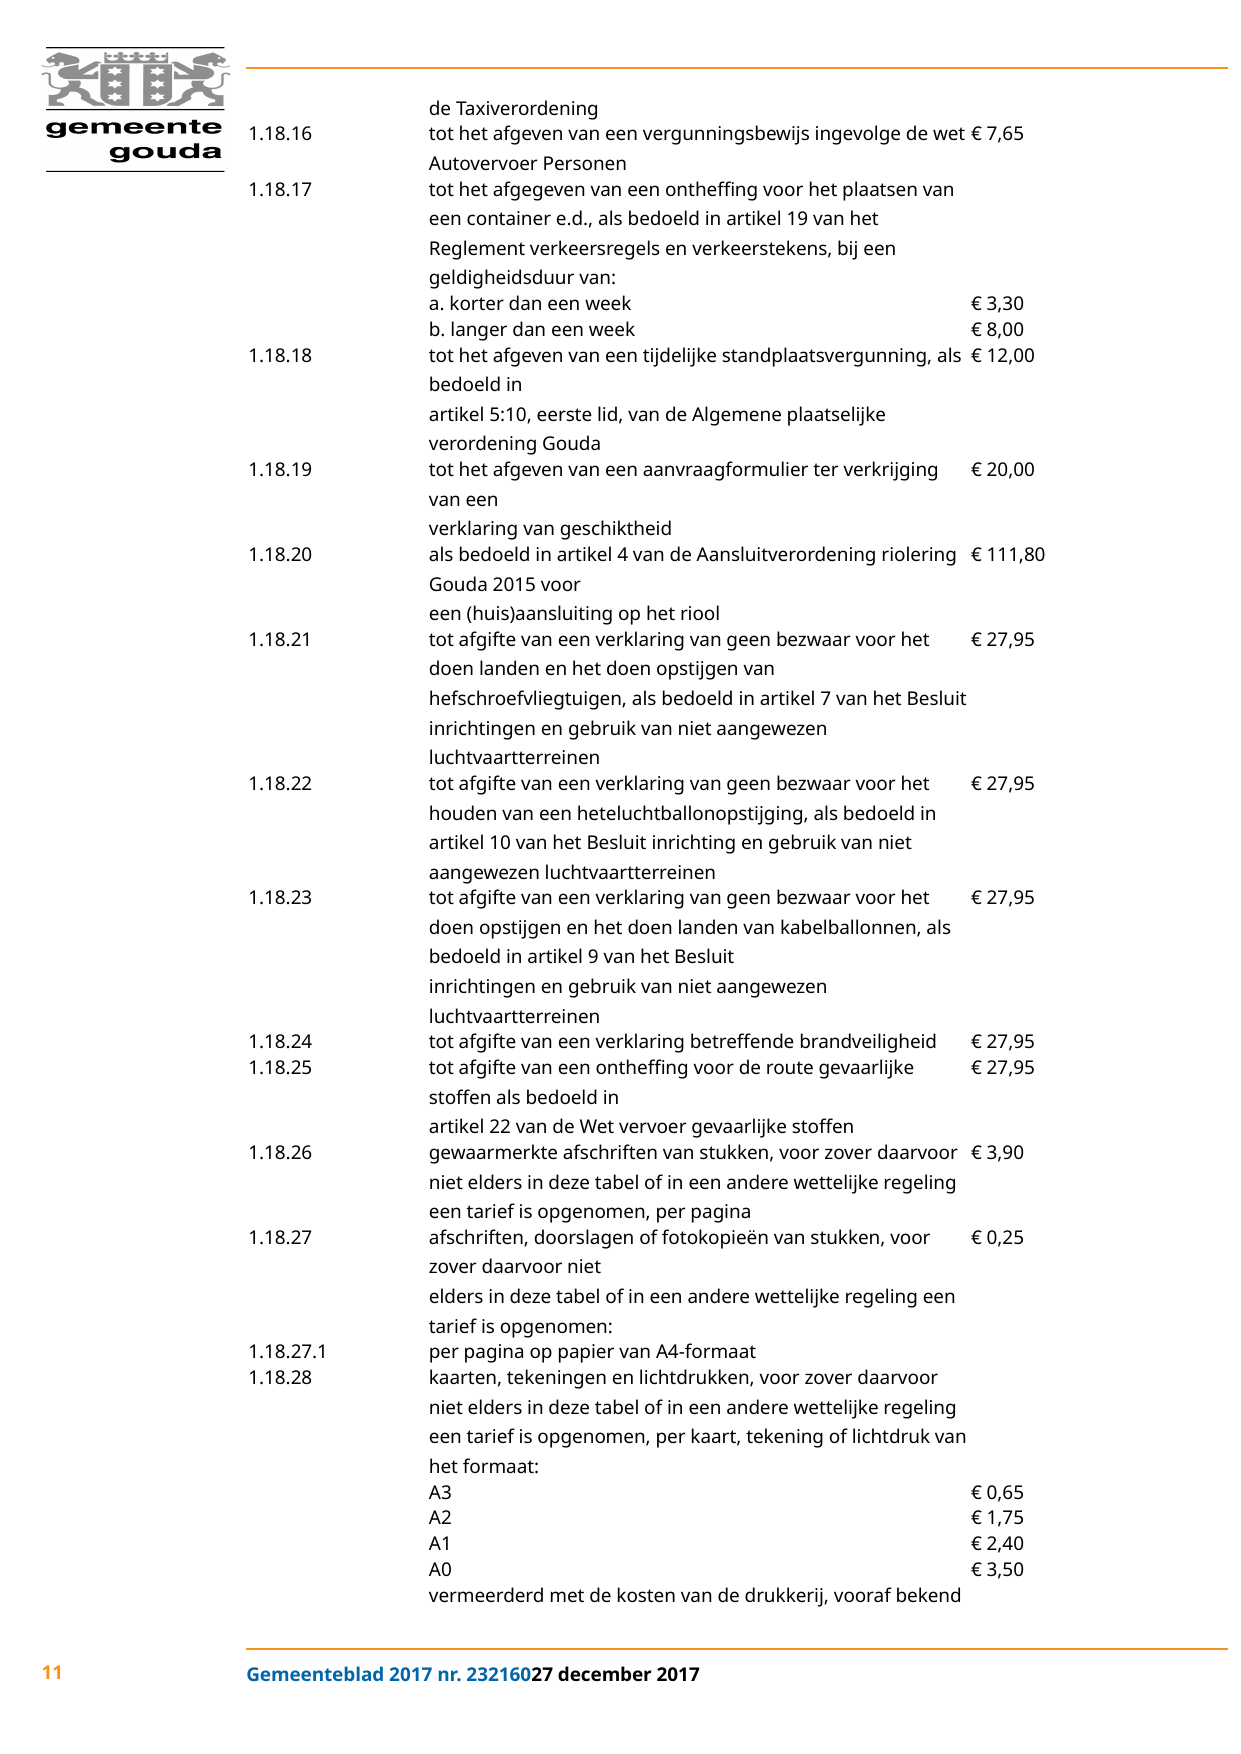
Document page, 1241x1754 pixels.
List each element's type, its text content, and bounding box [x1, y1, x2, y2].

table_cell per pagina op papier van A4-formaat [429, 1339, 971, 1364]
table_cell [248, 1556, 429, 1582]
table_cell [971, 1364, 1152, 1479]
table_cell 1.18.26 [248, 1139, 429, 1224]
table_cell vermeerderd met de kosten van de drukkerij, vooraf bekend [429, 1582, 971, 1607]
table_cell € 27,95 [971, 626, 1152, 770]
table_cell 1.18.19 [248, 456, 429, 541]
table_cell € 27,95 [971, 885, 1152, 1029]
table_cell 1.18.27 [248, 1224, 429, 1339]
table_cell € 12,00 [971, 342, 1152, 456]
table_cell de Taxiverordening [429, 95, 971, 121]
table_cell b. langer dan een week [429, 316, 971, 342]
table_cell 1.18.24 [248, 1029, 429, 1054]
table_cell A3 [429, 1479, 971, 1504]
table_cell A2 [429, 1505, 971, 1530]
table_cell € 0,25 [971, 1224, 1152, 1339]
table_cell [248, 1479, 429, 1504]
table_cell tot afgifte van een ontheffing voor de route gevaarlijke stoffen als bedoeld in artikel 22 van de Wet vervoer gevaarlijke stoffen [429, 1054, 971, 1139]
table_cell € 20,00 [971, 456, 1152, 541]
table_cell [248, 1582, 429, 1607]
table_cell € 3,50 [971, 1556, 1152, 1582]
table_cell tot afgifte van een verklaring van geen bezwaar voor het doen landen en het doen opstijgen van hefschroefvliegtuigen, als bedoeld in artikel 7 van het Besluit inrichtingen en gebruik van niet aangewezen luchtvaartterreinen [429, 626, 971, 770]
table_cell € 1,75 [971, 1505, 1152, 1530]
table_cell [248, 290, 429, 316]
table_cell € 2,40 [971, 1530, 1152, 1556]
table_cell 1.18.25 [248, 1054, 429, 1139]
table_cell a. korter dan een week [429, 290, 971, 316]
table_cell [248, 316, 429, 342]
table_cell € 3,30 [971, 290, 1152, 316]
table_cell [971, 95, 1152, 121]
table_cell tot afgifte van een verklaring betreffende brandveiligheid [429, 1029, 971, 1054]
table_cell A0 [429, 1556, 971, 1582]
table_cell € 27,95 [971, 1029, 1152, 1054]
table_cell als bedoeld in artikel 4 van de Aansluitverordening riolering Gouda 2015 voor een (huis)aansluiting op het riool [429, 541, 971, 626]
table_cell tot het afgeven van een tijdelijke standplaatsvergunning, als bedoeld in artikel 5:10, eerste lid, van de Algemene plaatselijke verordening Gouda [429, 342, 971, 456]
table_cell tot het afgeven van een aanvraagformulier ter verkrijging van een verklaring van geschiktheid [429, 456, 971, 541]
table_cell € 27,95 [971, 770, 1152, 884]
table_cell € 111,80 [971, 541, 1152, 626]
table_cell 1.18.18 [248, 342, 429, 456]
table_cell 1.18.20 [248, 541, 429, 626]
table_cell [248, 1530, 429, 1556]
table_cell € 27,95 [971, 1054, 1152, 1139]
table_cell [971, 1582, 1152, 1607]
table_cell 1.18.22 [248, 770, 429, 884]
table_cell 1.18.21 [248, 626, 429, 770]
table_cell [248, 95, 429, 121]
table_cell 1.18.27.1 [248, 1339, 429, 1364]
table_cell 1.18.28 [248, 1364, 429, 1479]
table_cell € 0,65 [971, 1479, 1152, 1504]
table_cell 1.18.23 [248, 885, 429, 1029]
table_cell A1 [429, 1530, 971, 1556]
table_cell kaarten, tekeningen en lichtdrukken, voor zover daarvoor niet elders in deze tabel of in een andere wettelijke regeling een tarief is opgenomen, per kaart, tekening of lichtdruk van het formaat: [429, 1364, 971, 1479]
table_cell [248, 1505, 429, 1530]
table_cell tot afgifte van een verklaring van geen bezwaar voor het houden van een heteluchtballonopstijging, als bedoeld in artikel 10 van het Besluit inrichting en gebruik van niet aangewezen luchtvaartterreinen [429, 770, 971, 884]
table_cell tot het afgeven van een vergunningsbewijs ingevolge de wet Autovervoer Personen [429, 121, 971, 176]
table_cell tot afgifte van een verklaring van geen bezwaar voor het doen opstijgen en het doen landen van kabelballonnen, als bedoeld in artikel 9 van het Besluit inrichtingen en gebruik van niet aangewezen luchtvaartterreinen [429, 885, 971, 1029]
table_cell afschriften, doorslagen of fotokopieën van stukken, voor zover daarvoor niet elders in deze tabel of in een andere wettelijke regeling een tarief is opgenomen: [429, 1224, 971, 1339]
table_cell gewaarmerkte afschriften van stukken, voor zover daarvoor niet elders in deze tabel of in een andere wettelijke regeling een tarief is opgenomen, per pagina [429, 1139, 971, 1224]
table_cell € 8,00 [971, 316, 1152, 342]
table_cell [971, 176, 1152, 290]
table_cell [971, 1339, 1152, 1364]
table_cell € 3,90 [971, 1139, 1152, 1224]
table_cell 1.18.16 [248, 121, 429, 176]
table_cell tot het afgegeven van een ontheffing voor het plaatsen van een container e.d., als bedoeld in artikel 19 van het Reglement verkeersregels en verkeerstekens, bij een geldigheidsduur van: [429, 176, 971, 290]
picture [41, 47, 231, 172]
table_cell 1.18.17 [248, 176, 429, 290]
table_cell € 7,65 [971, 121, 1152, 176]
